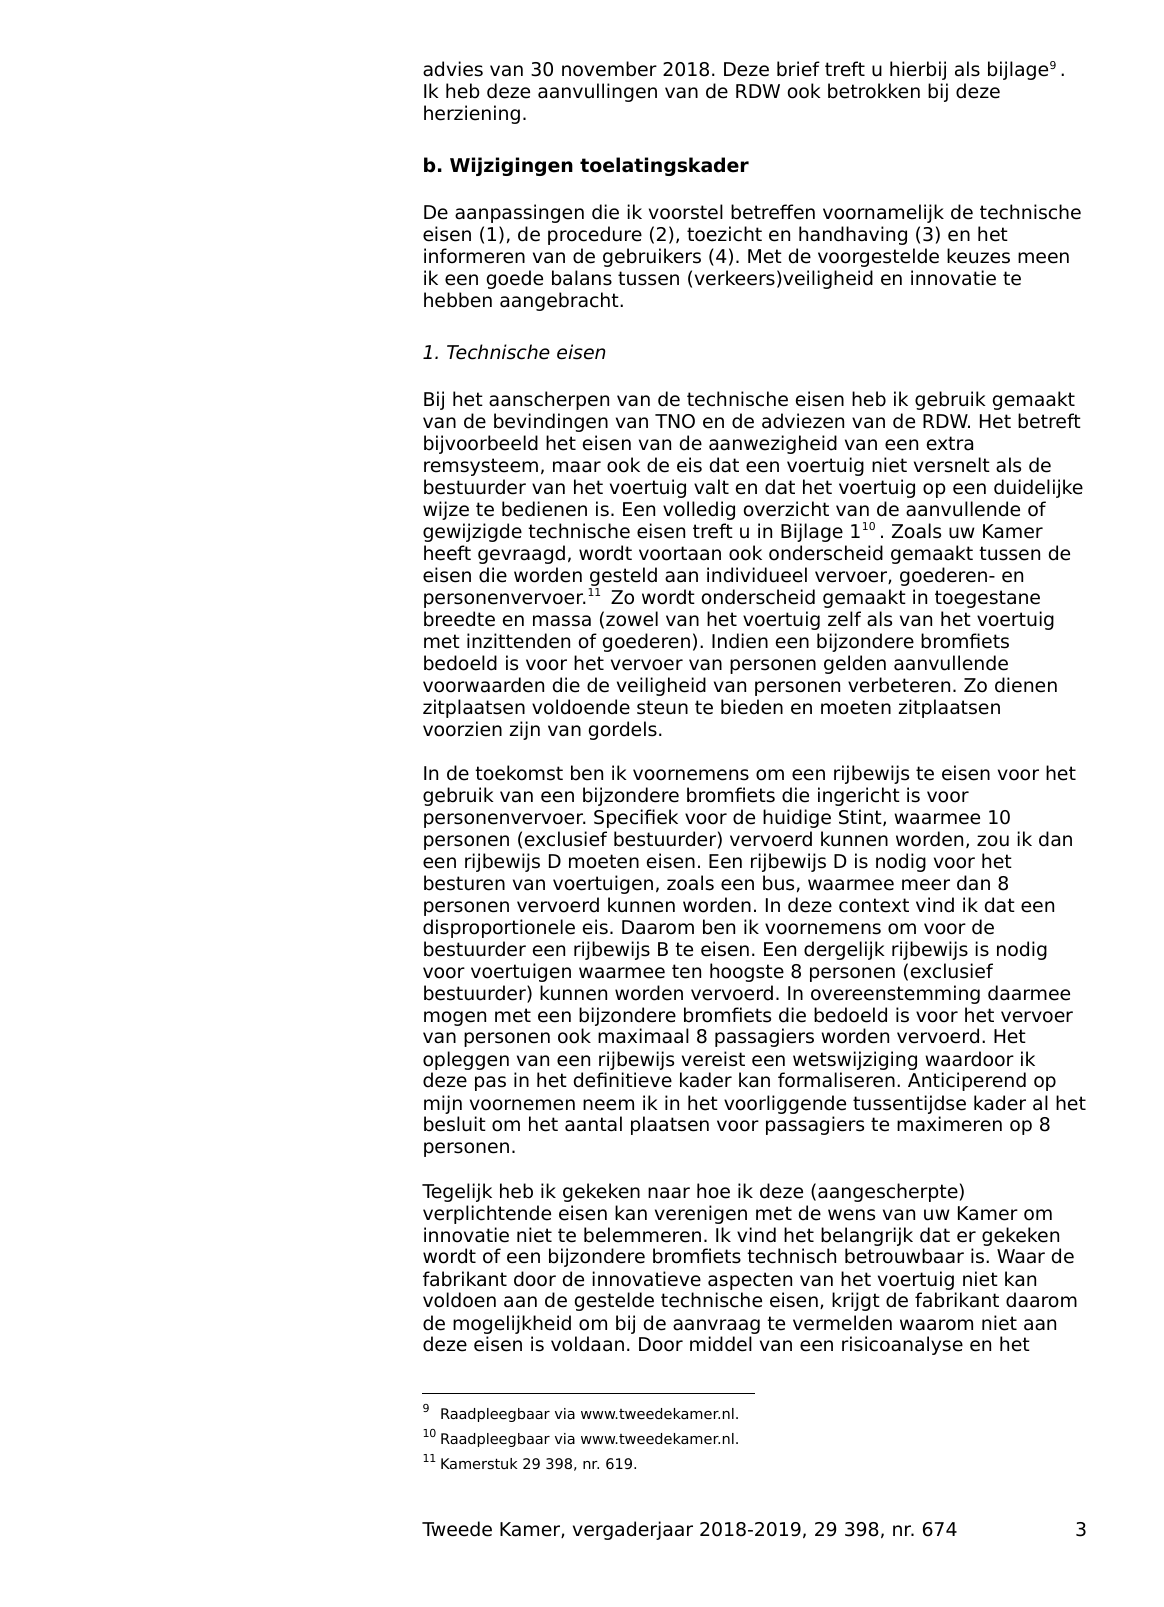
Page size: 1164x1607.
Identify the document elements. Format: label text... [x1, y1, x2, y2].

text advies van 30 november 2018. Deze brief treft u hierbij als bijlage. Ik heb deze aanvullingen van de RDW ook betrokken bij deze herziening. [422, 59, 1087, 125]
text Kamerstuk 29 398, nr. 619. [422, 1452, 1087, 1474]
text De aanpassingen die ik voorstel betreffen voornamelijk de technische eisen (1), de procedure (2), toezicht en handhaving (3) en het informeren van de gebruikers (4). Met de voorgestelde keuzes meen ik een goede balans tussen (verkeers)veiligheid en innovatie te hebben aangebracht. [422, 202, 1087, 312]
subtitle b. Wijzigingen toelatingskader [422, 155, 1087, 177]
text Bij het aanscherpen van de technische eisen heb ik gebruik gemaakt van de bevindingen van TNO en de adviezen van de RDW. Het betreft bijvoorbeeld het eisen van de aanwezigheid van een extra remsysteem, maar ook de eis dat een voertuig niet versnelt als de bestuurder van het voertuig valt en dat het voertuig op een duidelijke wijze te bedienen is. Een volledig overzicht van de aanvullende of gewijzigde technische eisen treft u in Bijlage 1. Zoals uw Kamer heeft gevraagd, wordt voortaan ook onderscheid gemaakt tussen de eisen die worden gesteld aan individueel vervoer, goederen- en personenvervoer. Zo wordt onderscheid gemaakt in toegestane breedte en massa (zowel van het voertuig zelf als van het voertuig met inzittenden of goederen). Indien een bijzondere bromfiets bedoeld is voor het vervoer van personen gelden aanvullende voorwaarden die de veiligheid van personen verbeteren. Zo dienen zitplaatsen voldoende steun te bieden en moeten zitplaatsen voorzien zijn van gordels. [422, 389, 1087, 741]
text Raadpleegbaar via www.tweedekamer.nl. [422, 1427, 1087, 1449]
subtitle 1. Technische eisen [422, 342, 1087, 364]
text Tegelijk heb ik gekeken naar hoe ik deze (aangescherpte) verplichtende eisen kan verenigen met de wens van uw Kamer om innovatie niet te belemmeren. Ik vind het belangrijk dat er gekeken wordt of een bijzondere bromfiets technisch betrouwbaar is. Waar de fabrikant door de innovatieve aspecten van het voertuig niet kan voldoen aan de gestelde technische eisen, krijgt de fabrikant daarom de mogelijkheid om bij de aanvraag te vermelden waarom niet aan deze eisen is voldaan. Door middel van een risicoanalyse en het [422, 1181, 1087, 1356]
text Raadpleegbaar via www.tweedekamer.nl. [422, 1402, 1087, 1424]
text In de toekomst ben ik voornemens om een rijbewijs te eisen voor het gebruik van een bijzondere bromfiets die ingericht is voor personenvervoer. Specifiek voor de huidige Stint, waarmee 10 personen (exclusief bestuurder) vervoerd kunnen worden, zou ik dan een rijbewijs D moeten eisen. Een rijbewijs D is nodig voor het besturen van voertuigen, zoals een bus, waarmee meer dan 8 personen vervoerd kunnen worden. In deze context vind ik dat een disproportionele eis. Daarom ben ik voornemens om voor de bestuurder een rijbewijs B te eisen. Een dergelijk rijbewijs is nodig voor voertuigen waarmee ten hoogste 8 personen (exclusief bestuurder) kunnen worden vervoerd. In overeenstemming daarmee mogen met een bijzondere bromfiets die bedoeld is voor het vervoer van personen ook maximaal 8 passagiers worden vervoerd. Het opleggen van een rijbewijs vereist een wetswijziging waardoor ik deze pas in het definitieve kader kan formaliseren. Anticiperend op mijn voornemen neem ik in het voorliggende tussentijdse kader al het besluit om het aantal plaatsen voor passagiers te maximeren op 8 personen. [422, 763, 1087, 1158]
